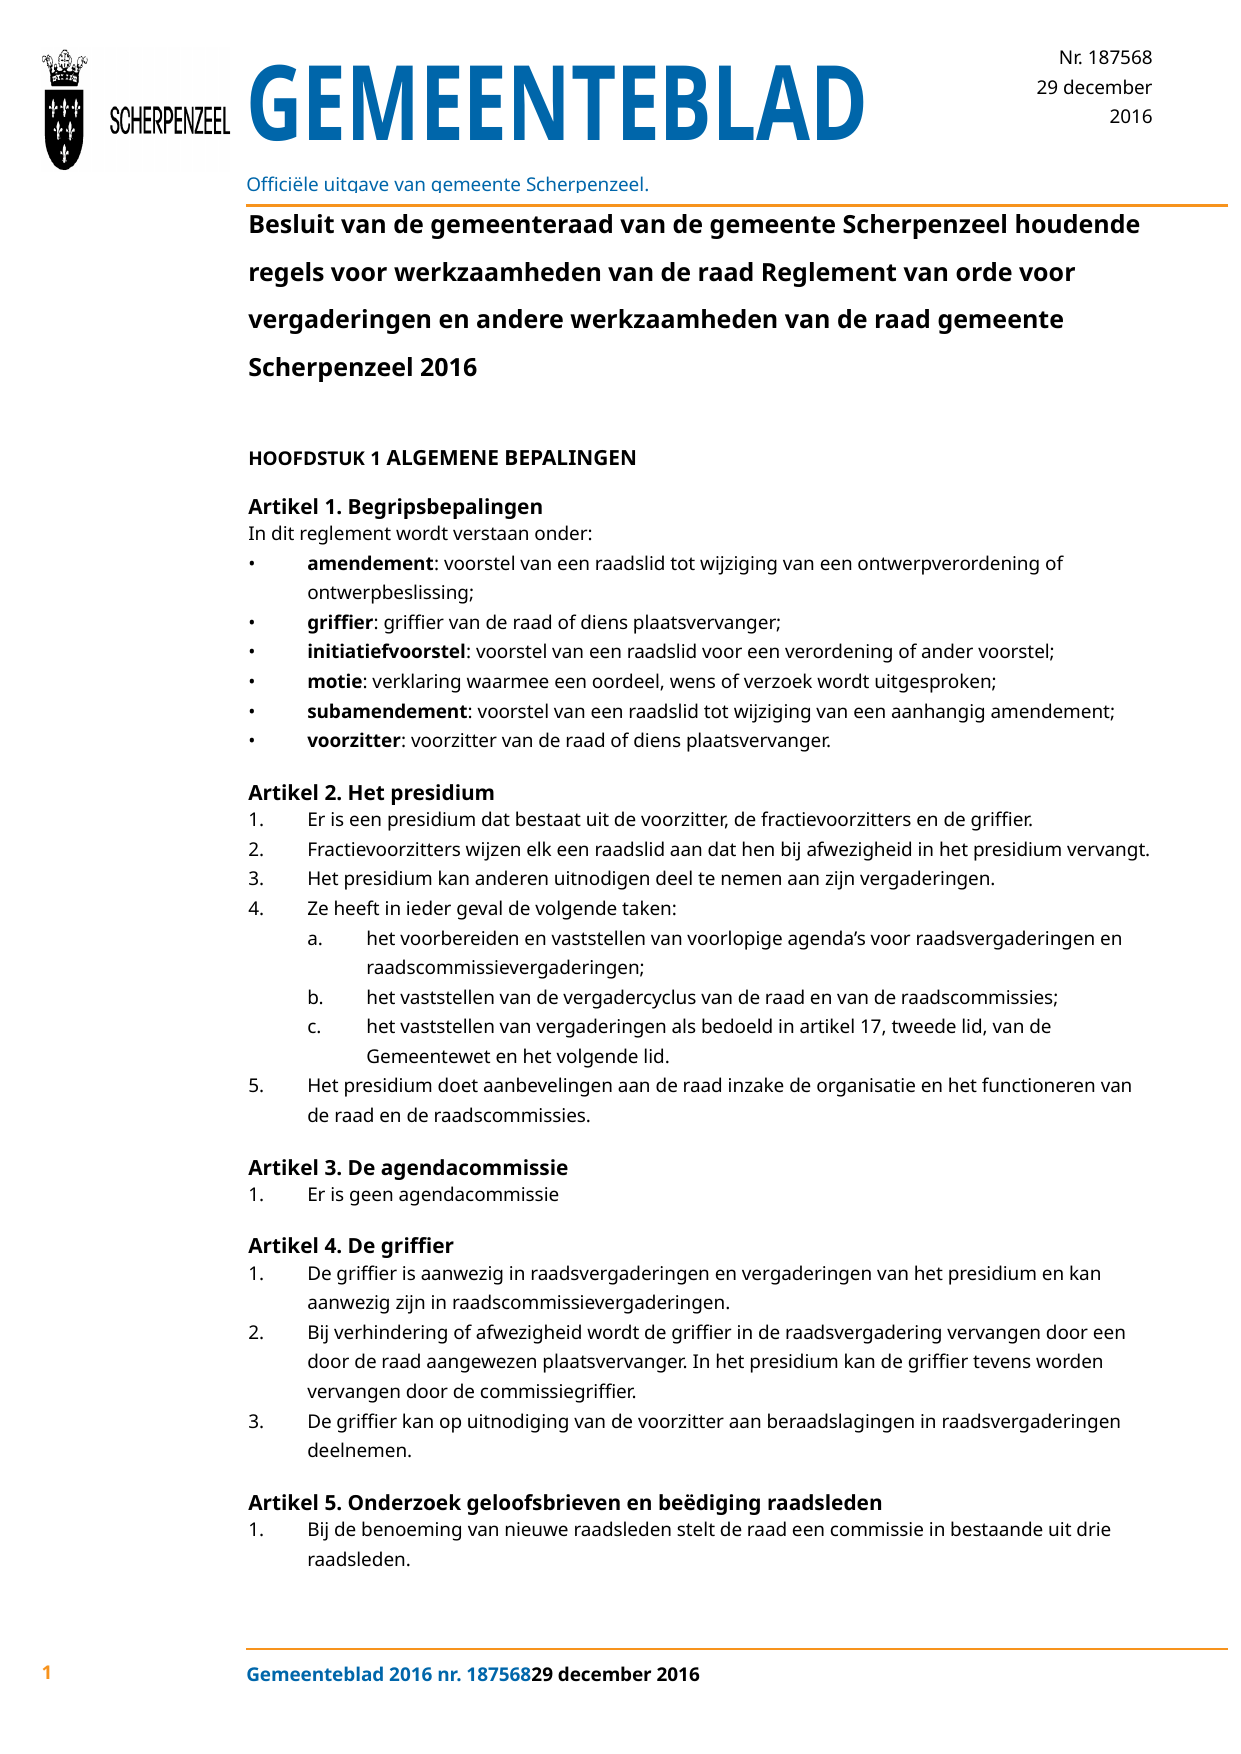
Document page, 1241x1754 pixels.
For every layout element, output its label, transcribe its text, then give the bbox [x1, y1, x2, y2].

list Het presidium doet aanbevelingen aan de raad inzake de organisatie en het functioneren van de raad en de raadscommissies. [248, 1073, 1152, 1128]
text Besluit van de gemeenteraad van de gemeente Scherpenzeel houdende regels voor werkzaamheden van de raad Reglement van orde voor vergaderingen en andere werkzaamheden van de raad gemeente Scherpenzeel 2016 [248, 207, 1152, 384]
list De griffier is aanwezig in raadsvergaderingen en vergaderingen van het presidium en kan aanwezig zijn in raadscommissievergaderingen. [248, 1260, 1152, 1315]
text Artikel 3. De agendacommissie [248, 1153, 1152, 1181]
text Artikel 5. Onderzoek geloofsbrieven en beëdiging raadsleden [248, 1488, 1152, 1516]
list het voorbereiden en vaststellen van voorlopige agenda’s voor raadsvergaderingen en raadscommissievergaderingen; [307, 925, 1152, 980]
list subamendement: voorstel van een raadslid tot wijziging van een aanhangig amendement; [248, 698, 1152, 724]
text HOOFDSTUK 1 ALGEMENE BEPALINGEN [248, 443, 1152, 471]
list Bij de benoeming van nieuwe raadsleden stelt de raad een commissie in bestaande uit drie raadsleden. [248, 1516, 1152, 1572]
list Bij verhindering of afwezigheid wordt de griffier in de raadsvergadering vervangen door een door de raad aangewezen plaatsvervanger. In het presidium kan de griffier tevens worden vervangen door de commissiegriffier. [248, 1319, 1152, 1404]
list amendement: voorstel van een raadslid tot wijziging van een ontwerpverordening of ontwerpbeslissing; [248, 550, 1152, 605]
picture [41, 47, 231, 172]
list Er is geen agendacommissie [248, 1181, 1152, 1207]
list initiatiefvoorstel: voorstel van een raadslid voor een verordening of ander voorstel; [248, 639, 1152, 664]
list Het presidium kan anderen uitnodigen deel te nemen aan zijn vergaderingen. [248, 866, 1152, 891]
list voorzitter: voorzitter van de raad of diens plaatsvervanger. [248, 727, 1152, 753]
list Ze heeft in ieder geval de volgende taken: [248, 895, 1152, 921]
list Er is een presidium dat bestaat uit de voorzitter, de fractievoorzitters en de griffier. [248, 806, 1152, 832]
text Artikel 4. De griffier [248, 1231, 1152, 1260]
text Artikel 2. Het presidium [248, 778, 1152, 806]
list De griffier kan op uitnodiging van de voorzitter aan beraadslagingen in raadsvergaderingen deelnemen. [248, 1408, 1152, 1463]
list het vaststellen van vergaderingen als bedoeld in artikel 17, tweede lid, van de Gemeentewet en het volgende lid. [307, 1013, 1152, 1069]
list motie: verklaring waarmee een oordeel, wens of verzoek wordt uitgesproken; [248, 668, 1152, 694]
text In dit reglement wordt verstaan onder: [248, 520, 1152, 546]
text Artikel 1. Begripsbepalingen [248, 492, 1152, 520]
list griffier: griffier van de raad of diens plaatsvervanger; [248, 609, 1152, 635]
list het vaststellen van de vergadercyclus van de raad en van de raadscommissies; [307, 984, 1152, 1009]
list Fractievoorzitters wijzen elk een raadslid aan dat hen bij afwezigheid in het presidium vervangt. [248, 836, 1152, 862]
